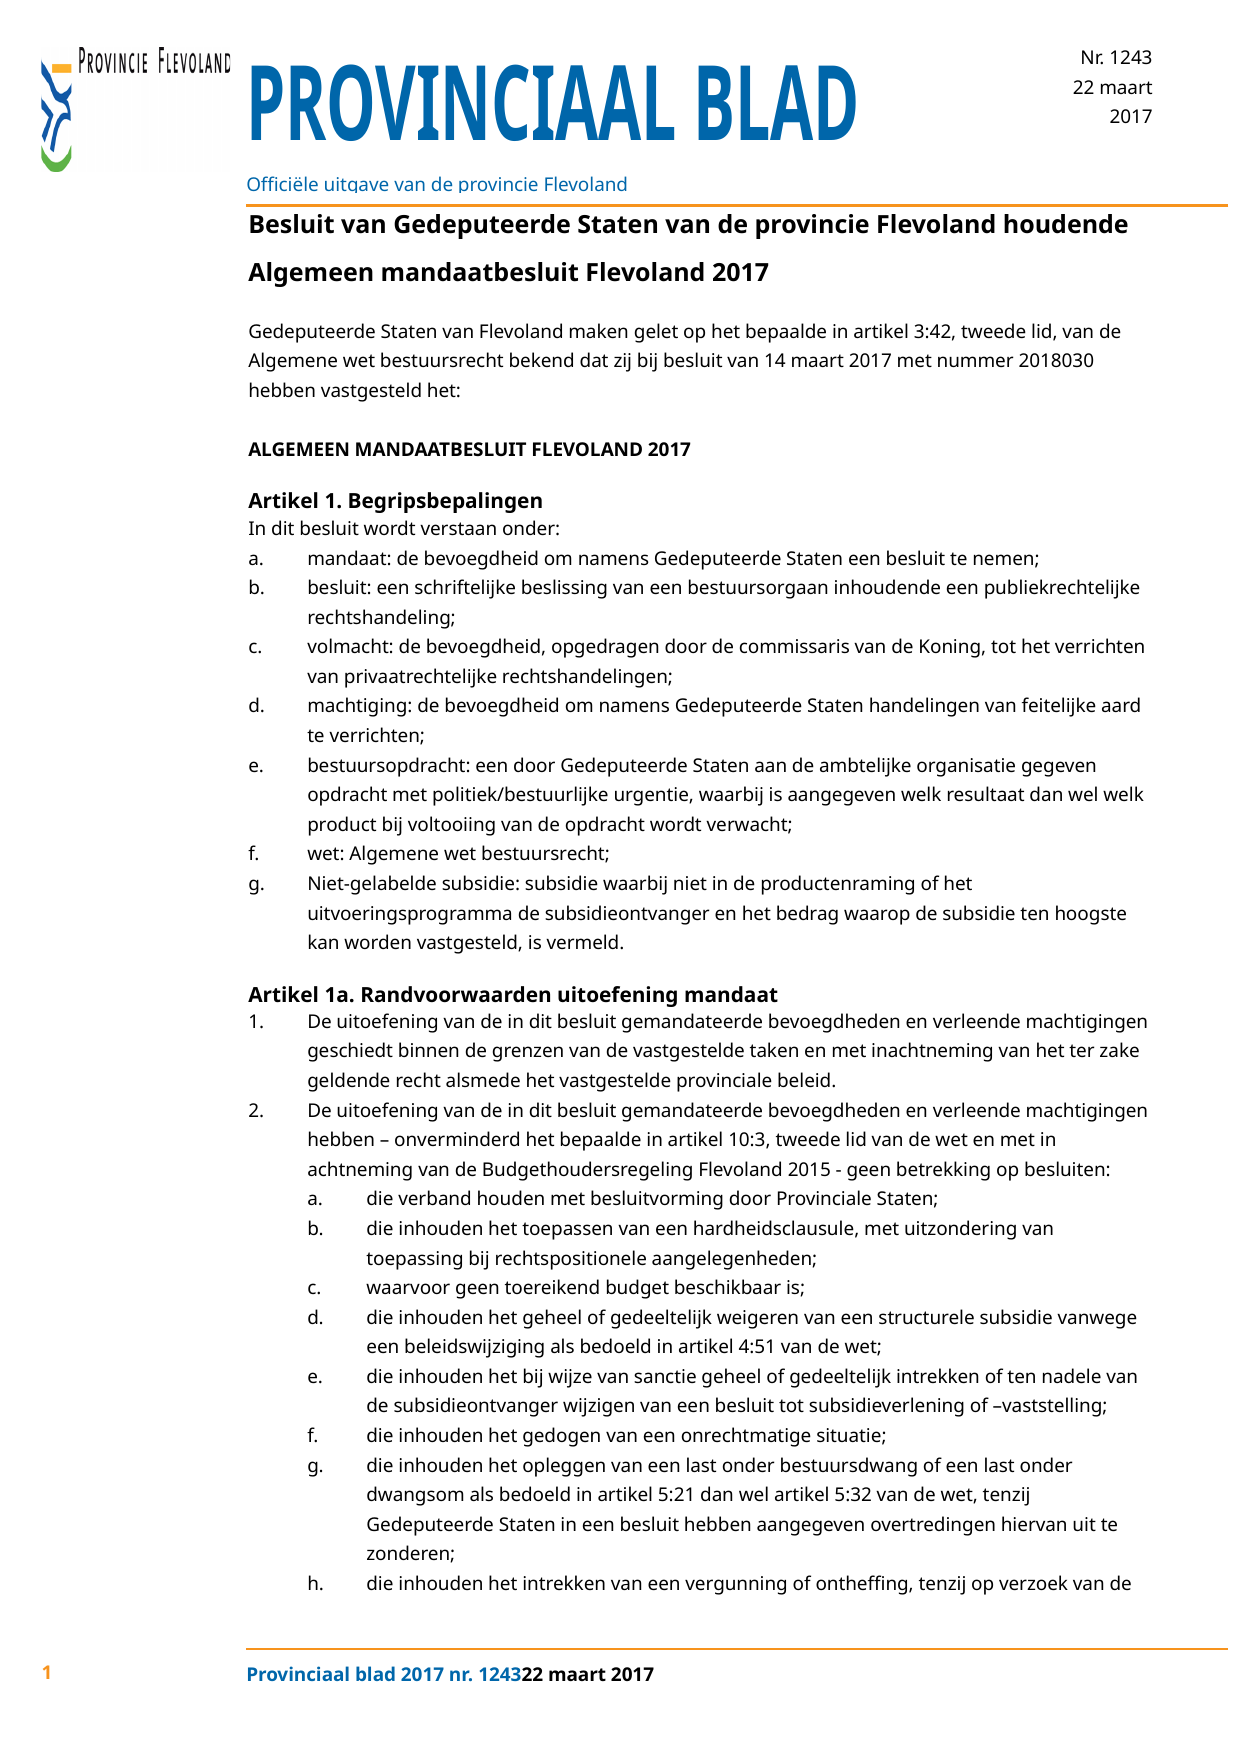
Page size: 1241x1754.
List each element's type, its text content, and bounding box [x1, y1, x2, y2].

list die verband houden met besluitvorming door Provinciale Staten; [307, 1186, 1152, 1211]
text ALGEMEEN MANDAATBESLUIT FLEVOLAND 2017 [248, 436, 1152, 462]
picture [41, 47, 231, 172]
list Niet-gelabelde subsidie: subsidie waarbij niet in de productenraming of het uitvoeringsprogramma de subsidieontvanger en het bedrag waarop de subsidie ten hoogste kan worden vastgesteld, is vermeld. [248, 870, 1152, 955]
text Besluit van Gedeputeerde Staten van de provincie Flevoland houdende Algemeen mandaatbesluit Flevoland 2017 [248, 207, 1152, 288]
list waarvoor geen toereikend budget beschikbaar is; [307, 1274, 1152, 1300]
text Artikel 1. Begripsbepalingen [248, 487, 1152, 515]
text Gedeputeerde Staten van Flevoland maken gelet op het bepaalde in artikel 3:42, tweede lid, van de Algemene wet bestuursrecht bekend dat zij bij besluit van 14 maart 2017 met nummer 2018030 hebben vastgesteld het: [248, 318, 1152, 403]
list De uitoefening van de in dit besluit gemandateerde bevoegdheden en verleende machtigingen hebben – onverminderd het bepaalde in artikel 10:3, tweede lid van de wet en met in achtneming van de Budgethoudersregeling Flevoland 2015 - geen betrekking op besluiten: [248, 1097, 1152, 1182]
list besluit: een schriftelijke beslissing van een bestuursorgaan inhoudende een publiekrechtelijke rechtshandeling; [248, 574, 1152, 629]
list wet: Algemene wet bestuursrecht; [248, 841, 1152, 866]
list die inhouden het intrekken van een vergunning of ontheffing, tenzij op verzoek van de [307, 1570, 1152, 1596]
list die inhouden het gedogen van een onrechtmatige situatie; [307, 1422, 1152, 1448]
list mandaat: de bevoegdheid om namens Gedeputeerde Staten een besluit te nemen; [248, 545, 1152, 570]
list machtiging: de bevoegdheid om namens Gedeputeerde Staten handelingen van feitelijke aard te verrichten; [248, 693, 1152, 748]
list bestuursopdracht: een door Gedeputeerde Staten aan de ambtelijke organisatie gegeven opdracht met politiek/bestuurlijke urgentie, waarbij is aangegeven welk resultaat dan wel welk product bij voltooiing van de opdracht wordt verwacht; [248, 752, 1152, 837]
text Artikel 1a. Randvoorwaarden uitoefening mandaat [248, 980, 1152, 1008]
list volmacht: de bevoegdheid, opgedragen door de commissaris van de Koning, tot het verrichten van privaatrechtelijke rechtshandelingen; [248, 633, 1152, 689]
list die inhouden het geheel of gedeeltelijk weigeren van een structurele subsidie vanwege een beleidswijziging als bedoeld in artikel 4:51 van de wet; [307, 1304, 1152, 1359]
list De uitoefening van de in dit besluit gemandateerde bevoegdheden en verleende machtigingen geschiedt binnen de grenzen van de vastgestelde taken en met inachtneming van het ter zake geldende recht alsmede het vastgestelde provinciale beleid. [248, 1008, 1152, 1093]
list die inhouden het bij wijze van sanctie geheel of gedeeltelijk intrekken of ten nadele van de subsidieontvanger wijzigen van een besluit tot subsidieverlening of –vaststelling; [307, 1363, 1152, 1418]
text In dit besluit wordt verstaan onder: [248, 515, 1152, 541]
list die inhouden het opleggen van een last onder bestuursdwang of een last onder dwangsom als bedoeld in artikel 5:21 dan wel artikel 5:32 van de wet, tenzij Gedeputeerde Staten in een besluit hebben aangegeven overtredingen hiervan uit te zonderen; [307, 1452, 1152, 1566]
list die inhouden het toepassen van een hardheidsclausule, met uitzondering van toepassing bij rechtspositionele aangelegenheden; [307, 1215, 1152, 1271]
